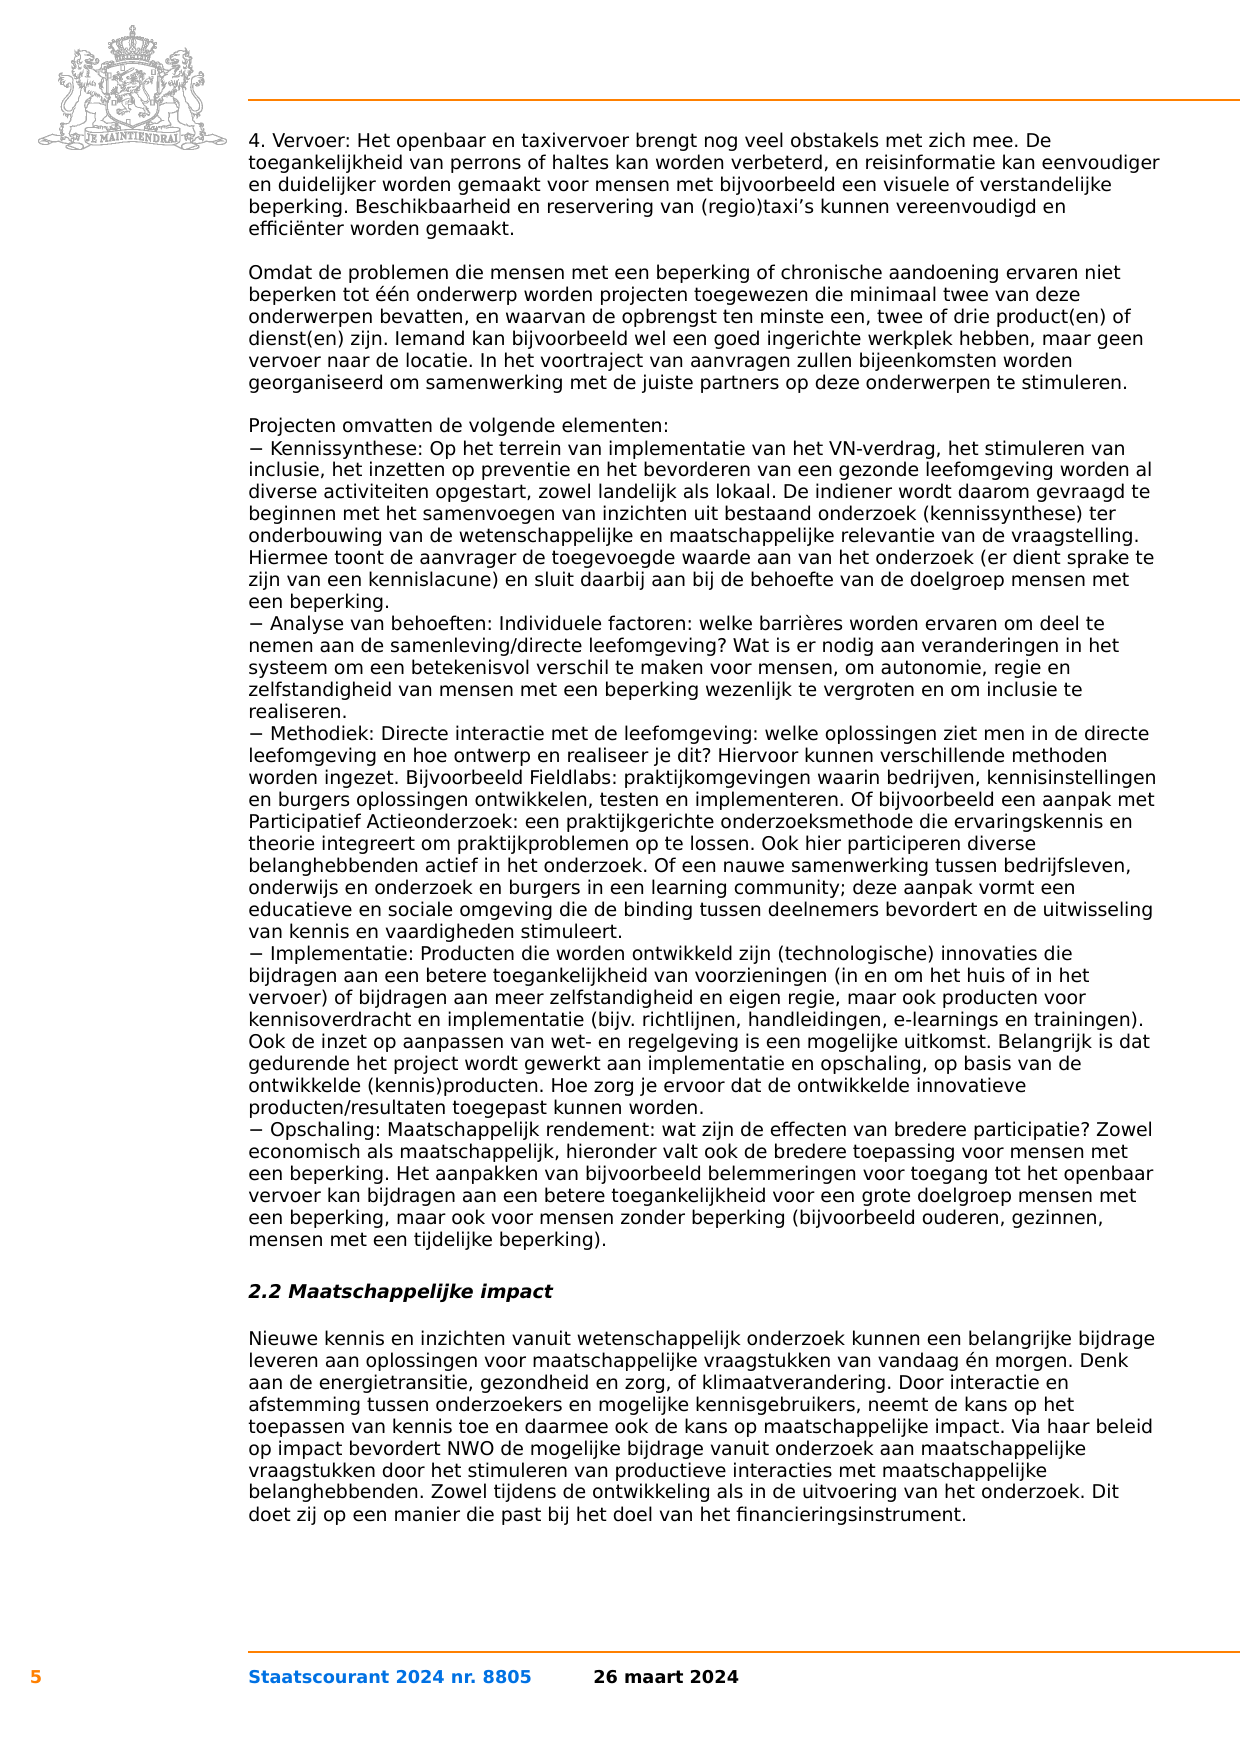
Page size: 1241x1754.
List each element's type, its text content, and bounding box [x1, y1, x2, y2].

subtitle 2.2 Maatschappelijke impact [248, 1281, 1163, 1303]
text − Methodiek: Directe interactie met de leefomgeving: welke oplossingen ziet men in de directe leefomgeving en hoe ontwerp en realiseer je dit? Hiervoor kunnen verschillende methoden worden ingezet. Bijvoorbeeld Fieldlabs: praktijkomgevingen waarin bedrijven, kennisinstellingen en burgers oplossingen ontwikkelen, testen en implementeren. Of bijvoorbeeld een aanpak met Participatief Actieonderzoek: een praktijkgerichte onderzoeksmethode die ervaringskennis en theorie integreert om praktijkproblemen op te lossen. Ook hier participeren diverse belanghebbenden actief in het onderzoek. Of een nauwe samenwerking tussen bedrijfsleven, onderwijs en onderzoek en burgers in een learning community; deze aanpak vormt een educatieve en sociale omgeving die de binding tussen deelnemers bevordert en de uitwisseling van kennis en vaardigheden stimuleert. [248, 723, 1163, 943]
text − Opschaling: Maatschappelijk rendement: wat zijn de effecten van bredere participatie? Zowel economisch als maatschappelijk, hieronder valt ook de bredere toepassing voor mensen met een beperking. Het aanpakken van bijvoorbeeld belemmeringen voor toegang tot het openbaar vervoer kan bijdragen aan een betere toegankelijkheid voor een grote doelgroep mensen met een beperking, maar ook voor mensen zonder beperking (bijvoorbeeld ouderen, gezinnen, mensen met een tijdelijke beperking). [248, 1119, 1163, 1251]
text − Kennissynthese: Op het terrein van implementatie van het VN-verdrag, het stimuleren van inclusie, het inzetten op preventie en het bevorderen van een gezonde leefomgeving worden al diverse activiteiten opgestart, zowel landelijk als lokaal. De indiener wordt daarom gevraagd te beginnen met het samenvoegen van inzichten uit bestaand onderzoek (kennissynthese) ter onderbouwing van de wetenschappelijke en maatschappelijke relevantie van de vraagstelling. Hiermee toont de aanvrager de toegevoegde waarde aan van het onderzoek (er dient sprake te zijn van een kennislacune) en sluit daarbij aan bij de behoefte van de doelgroep mensen met een beperking. [248, 437, 1163, 613]
picture [38, 25, 227, 150]
text Omdat de problemen die mensen met een beperking of chronische aandoening ervaren niet beperken tot één onderwerp worden projecten toegewezen die minimaal twee van deze onderwerpen bevatten, en waarvan de opbrengst ten minste een, twee of drie product(en) of dienst(en) zijn. Iemand kan bijvoorbeeld wel een goed ingerichte werkplek hebben, maar geen vervoer naar de locatie. In het voortraject van aanvragen zullen bijeenkomsten worden georganiseerd om samenwerking met de juiste partners op deze onderwerpen te stimuleren. [248, 262, 1163, 393]
text Projecten omvatten de volgende elementen: [248, 415, 1163, 437]
text − Implementatie: Producten die worden ontwikkeld zijn (technologische) innovaties die bijdragen aan een betere toegankelijkheid van voorzieningen (in en om het huis of in het vervoer) of bijdragen aan meer zelfstandigheid en eigen regie, maar ook producten voor kennisoverdracht en implementatie (bijv. richtlijnen, handleidingen, e-learnings en trainingen). Ook de inzet op aanpassen van wet- en regelgeving is een mogelijke uitkomst. Belangrijk is dat gedurende het project wordt gewerkt aan implementatie en opschaling, op basis van de ontwikkelde (kennis)producten. Hoe zorg je ervoor dat de ontwikkelde innovatieve producten/resultaten toegepast kunnen worden. [248, 943, 1163, 1119]
text Nieuwe kennis en inzichten vanuit wetenschappelijk onderzoek kunnen een belangrijke bijdrage leveren aan oplossingen voor maatschappelijke vraagstukken van vandaag én morgen. Denk aan de energietransitie, gezondheid en zorg, of klimaatverandering. Door interactie en afstemming tussen onderzoekers en mogelijke kennisgebruikers, neemt de kans op het toepassen van kennis toe en daarmee ook de kans op maatschappelijke impact. Via haar beleid op impact bevordert NWO de mogelijke bijdrage vanuit onderzoek aan maatschappelijke vraagstukken door het stimuleren van productieve interacties met maatschappelijke belanghebbenden. Zowel tijdens de ontwikkeling als in de uitvoering van het onderzoek. Dit doet zij op een manier die past bij het doel van het financieringsinstrument. [248, 1328, 1163, 1525]
text − Analyse van behoeften: Individuele factoren: welke barrières worden ervaren om deel te nemen aan de samenleving/directe leefomgeving? Wat is er nodig aan veranderingen in het systeem om een betekenisvol verschil te maken voor mensen, om autonomie, regie en zelfstandigheid van mensen met een beperking wezenlijk te vergroten en om inclusie te realiseren. [248, 613, 1163, 723]
text 4. Vervoer: Het openbaar en taxivervoer brengt nog veel obstakels met zich mee. De toegankelijkheid van perrons of haltes kan worden verbeterd, en reisinformatie kan eenvoudiger en duidelijker worden gemaakt voor mensen met bijvoorbeeld een visuele of verstandelijke beperking. Beschikbaarheid en reservering van (regio)taxi’s kunnen vereenvoudigd en efficiënter worden gemaakt. [248, 130, 1163, 240]
